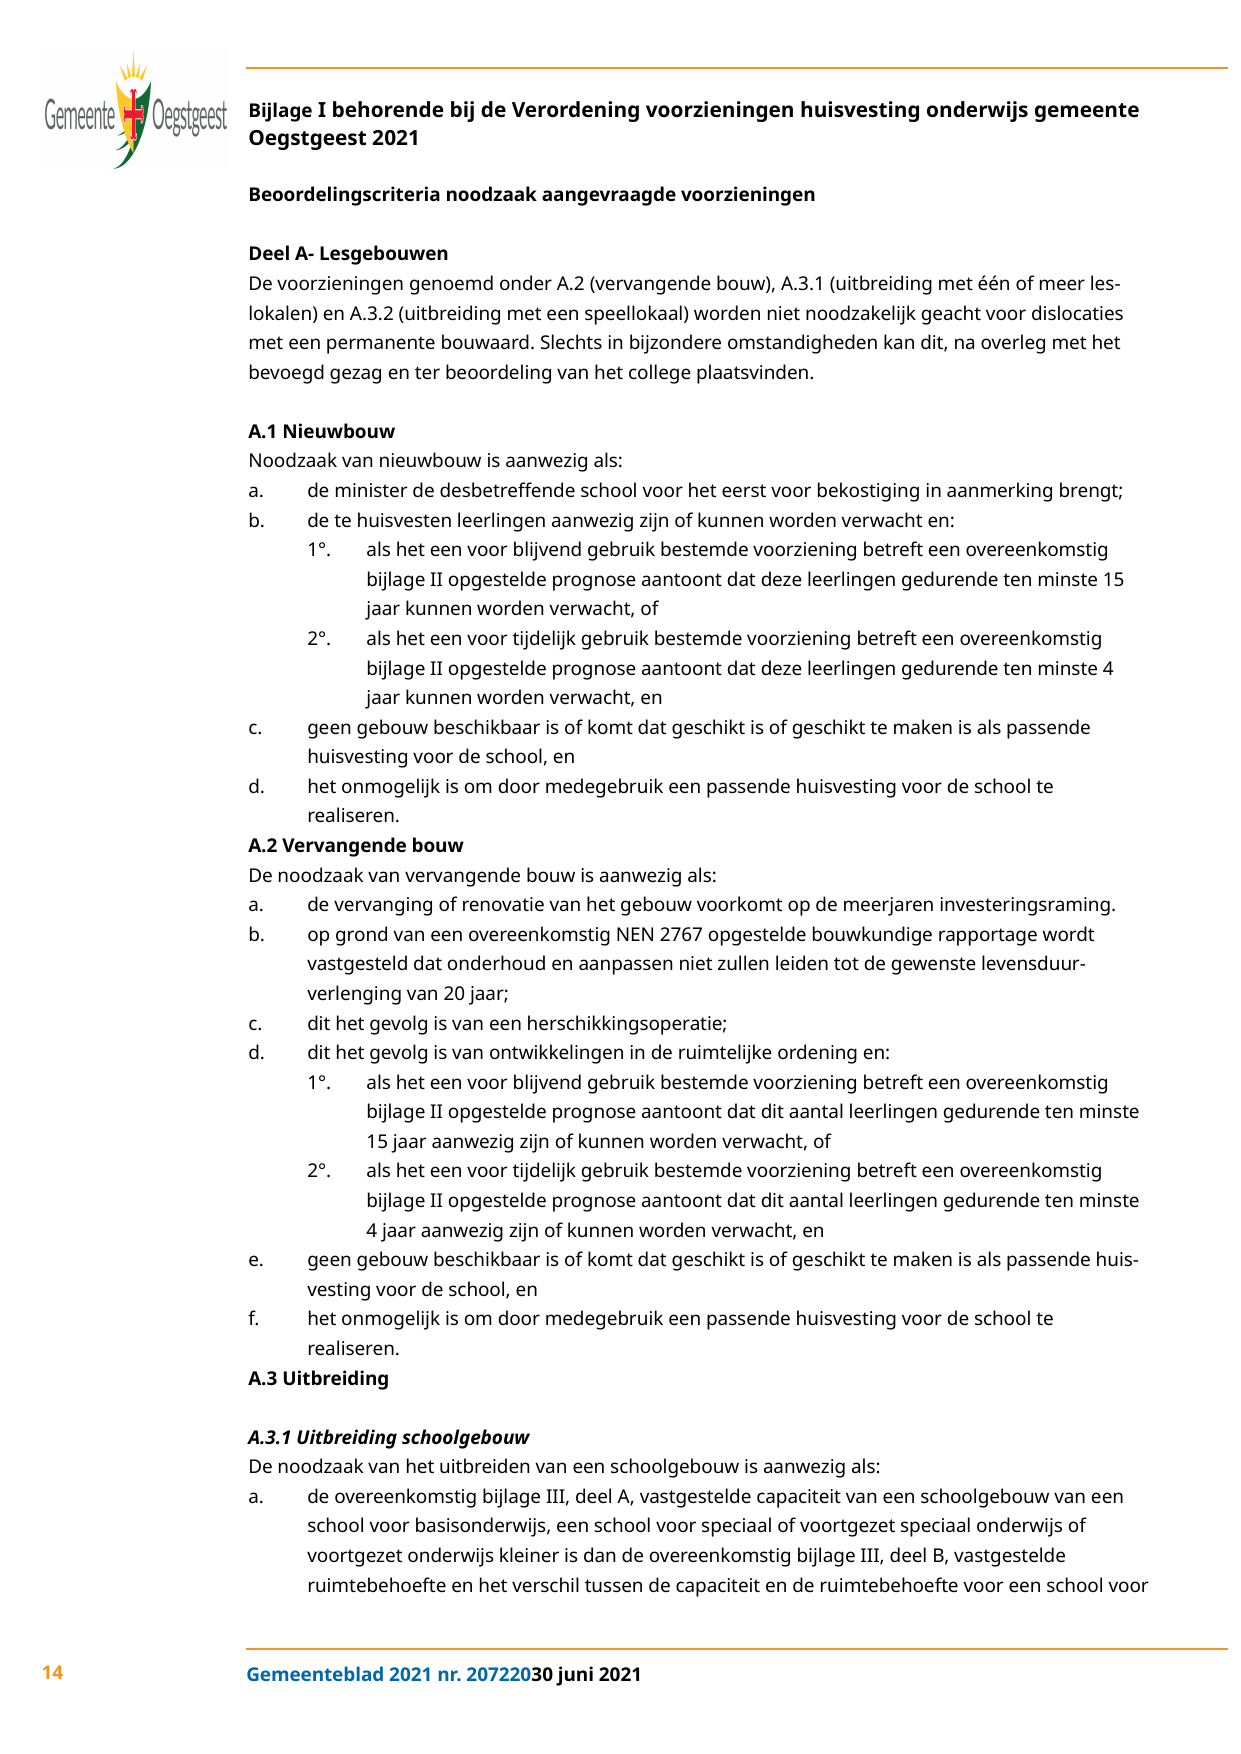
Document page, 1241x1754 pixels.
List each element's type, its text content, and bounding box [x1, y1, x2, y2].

text De voorzieningen genoemd onder A.2 (vervangende bouw), A.3.1 (uitbreiding met één of meer les-lokalen) en A.3.2 (uitbreiding met een speellokaal) worden niet noodzakelijk geacht voor dislocaties met een permanente bouwaard. Slechts in bijzondere omstandigheden kan dit, na overleg met het bevoegd gezag en ter beoordeling van het college plaatsvinden. [248, 270, 1152, 384]
list de overeenkomstig bijlage III, deel A, vastgestelde capaciteit van een schoolgebouw van een school voor basisonderwijs, een school voor speciaal of voortgezet speciaal onderwijs of voortgezet onderwijs kleiner is dan de overeenkomstig bijlage III, deel B, vastgestelde ruimtebehoefte en het verschil tussen de capaciteit en de ruimtebehoefte voor een school voor [248, 1483, 1152, 1597]
text De noodzaak van vervangende bouw is aanwezig als: [248, 862, 1152, 887]
list dit het gevolg is van ontwikkelingen in de ruimtelijke ordening en: [248, 1039, 1152, 1065]
text A.3 Uitbreiding [248, 1365, 1152, 1390]
list het onmogelijk is om door medegebruik een passende huisvesting voor de school te realiseren. [248, 1306, 1152, 1361]
list de vervanging of renovatie van het gebouw voorkomt op de meerjaren investeringsraming. [248, 891, 1152, 917]
text Bijlage I behorende bij de Verordening voorzieningen huisvesting onderwijs gemeente Oegstgeest 2021 [248, 95, 1152, 152]
list het onmogelijk is om door medegebruik een passende huisvesting voor de school te realiseren. [248, 773, 1152, 828]
text Beoordelingscriteria noodzaak aangevraagde voorzieningen [248, 181, 1152, 207]
list als het een voor blijvend gebruik bestemde voorziening betreft een overeenkomstig bijlage II opgestelde prognose aantoont dat dit aantal leerlingen gedurende ten minste 15 jaar aanwezig zijn of kunnen worden verwacht, of [307, 1069, 1152, 1154]
text A.2 Vervangende bouw [248, 832, 1152, 858]
text De noodzaak van het uitbreiden van een schoolgebouw is aanwezig als: [248, 1453, 1152, 1479]
list de minister de desbetreffende school voor het eerst voor bekostiging in aanmerking brengt; [248, 477, 1152, 503]
list de te huisvesten leerlingen aanwezig zijn of kunnen worden verwacht en: [248, 507, 1152, 532]
list als het een voor tijdelijk gebruik bestemde voorziening betreft een overeenkomstig bijlage II opgestelde prognose aantoont dat dit aantal leerlingen gedurende ten minste 4 jaar aanwezig zijn of kunnen worden verwacht, en [307, 1158, 1152, 1242]
text A.1 Nieuwbouw [248, 418, 1152, 444]
list geen gebouw beschikbaar is of komt dat geschikt is of geschikt te maken is als passende huisvesting voor de school, en [248, 714, 1152, 769]
list als het een voor tijdelijk gebruik bestemde voorziening betreft een overeenkomstig bijlage II opgestelde prognose aantoont dat deze leerlingen gedurende ten minste 4 jaar kunnen worden verwacht, en [307, 625, 1152, 710]
list op grond van een overeenkomstig NEN 2767 opgestelde bouwkundige rapportage wordt vastgesteld dat onderhoud en aanpassen niet zullen leiden tot de gewenste levensduur-verlenging van 20 jaar; [248, 921, 1152, 1006]
text Deel A- Lesgebouwen [248, 241, 1152, 266]
text A.3.1 Uitbreiding schoolgebouw [248, 1424, 1152, 1449]
list dit het gevolg is van een herschikkingsoperatie; [248, 1010, 1152, 1035]
picture [41, 47, 231, 172]
list geen gebouw beschikbaar is of komt dat geschikt is of geschikt te maken is als passende huis-vesting voor de school, en [248, 1246, 1152, 1302]
text Noodzaak van nieuwbouw is aanwezig als: [248, 448, 1152, 473]
list als het een voor blijvend gebruik bestemde voorziening betreft een overeenkomstig bijlage II opgestelde prognose aantoont dat deze leerlingen gedurende ten minste 15 jaar kunnen worden verwacht, of [307, 536, 1152, 621]
